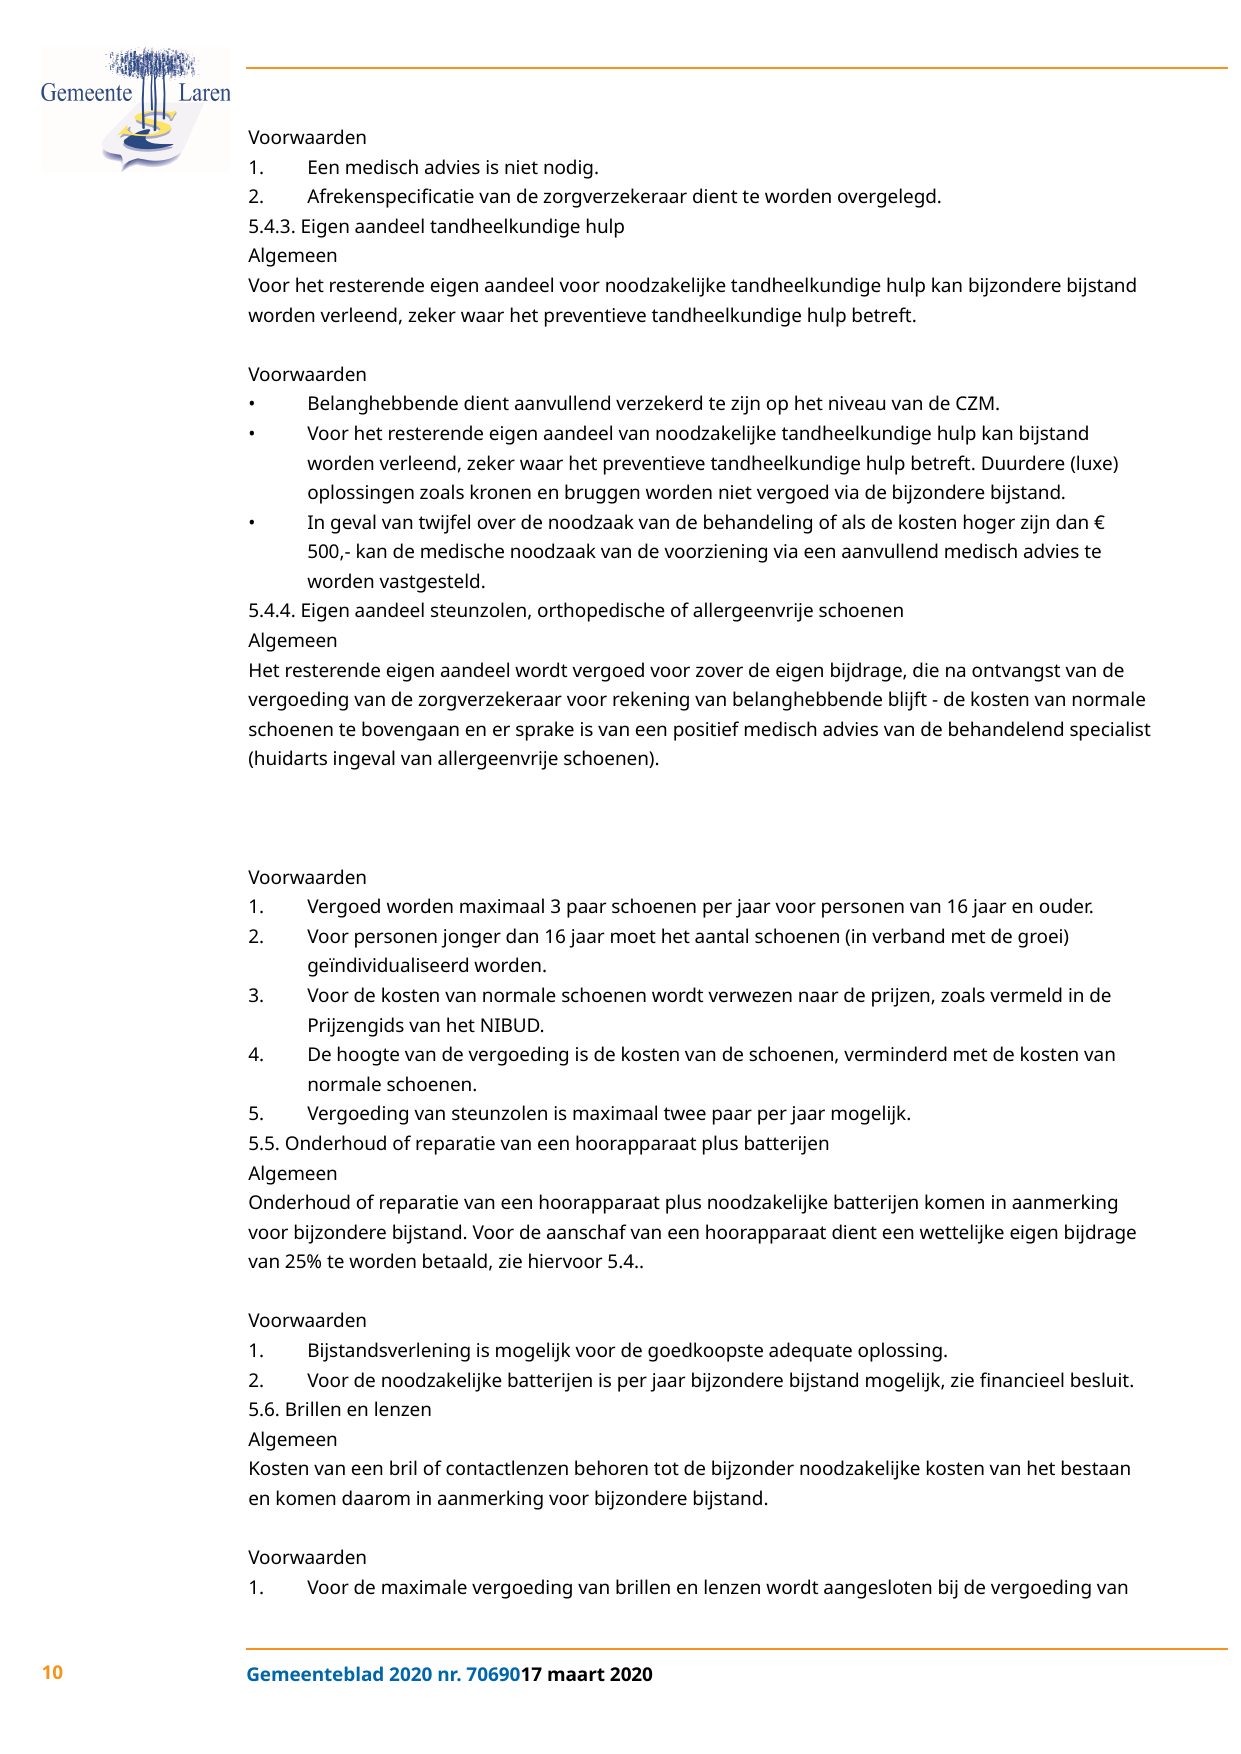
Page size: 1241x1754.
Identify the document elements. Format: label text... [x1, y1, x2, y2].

text Kosten van een bril of contactlenzen behoren tot de bijzonder noodzakelijke kosten van het bestaan en komen daarom in aanmerking voor bijzondere bijstand. [248, 1456, 1152, 1511]
list Een medisch advies is niet nodig. [248, 154, 1152, 180]
text Algemeen [248, 243, 1152, 268]
text Onderhoud of reparatie van een hoorapparaat plus noodzakelijke batterijen komen in aanmerking voor bijzondere bijstand. Voor de aanschaf van een hoorapparaat dient een wettelijke eigen bijdrage van 25% te worden betaald, zie hiervoor 5.4.. [248, 1189, 1152, 1274]
text Het resterende eigen aandeel wordt vergoed voor zover de eigen bijdrage, die na ontvangst van de vergoeding van de zorgverzekeraar voor rekening van belanghebbende blijft - de kosten van normale schoenen te bovengaan en er sprake is van een positief medisch advies van de behandelend specialist (huidarts ingeval van allergeenvrije schoenen). [248, 657, 1152, 771]
list Voor de kosten van normale schoenen wordt verwezen naar de prijzen, zoals vermeld in de Prijzengids van het NIBUD. [248, 982, 1152, 1038]
text Voorwaarden [248, 124, 1152, 150]
list Afrekenspecificatie van de zorgverzekeraar dient te worden overgelegd. [248, 183, 1152, 209]
text 5.5. Onderhoud of reparatie van een hoorapparaat plus batterijen [248, 1130, 1152, 1156]
list Vergoed worden maximaal 3 paar schoenen per jaar voor personen van 16 jaar en ouder. [248, 893, 1152, 919]
text Voorwaarden [248, 361, 1152, 387]
list Voor personen jonger dan 16 jaar moet het aantal schoenen (in verband met de groei) geïndividualiseerd worden. [248, 923, 1152, 978]
list Voor het resterende eigen aandeel van noodzakelijke tandheelkundige hulp kan bijstand worden verleend, zeker waar het preventieve tandheelkundige hulp betreft. Duurdere (luxe) oplossingen zoals kronen en bruggen worden niet vergoed via de bijzondere bijstand. [248, 420, 1152, 505]
text Voorwaarden [248, 1308, 1152, 1333]
text Algemeen [248, 1160, 1152, 1186]
text Voorwaarden [248, 1544, 1152, 1570]
text 5.4.3. Eigen aandeel tandheelkundige hulp [248, 213, 1152, 239]
list Bijstandsverlening is mogelijk voor de goedkoopste adequate oplossing. [248, 1337, 1152, 1363]
list Belanghebbende dient aanvullend verzekerd te zijn op het niveau van de CZM. [248, 391, 1152, 416]
text Voor het resterende eigen aandeel voor noodzakelijke tandheelkundige hulp kan bijzondere bijstand worden verleend, zeker waar het preventieve tandheelkundige hulp betreft. [248, 272, 1152, 328]
text Algemeen [248, 627, 1152, 653]
list Vergoeding van steunzolen is maximaal twee paar per jaar mogelijk. [248, 1101, 1152, 1126]
text 5.6. Brillen en lenzen [248, 1396, 1152, 1422]
list Voor de maximale vergoeding van brillen en lenzen wordt aangesloten bij de vergoeding van [248, 1574, 1152, 1600]
text Voorwaarden [248, 864, 1152, 890]
list De hoogte van de vergoeding is de kosten van de schoenen, verminderd met de kosten van normale schoenen. [248, 1041, 1152, 1097]
picture [41, 47, 231, 172]
text 5.4.4. Eigen aandeel steunzolen, orthopedische of allergeenvrije schoenen [248, 598, 1152, 623]
list In geval van twijfel over de noodzaak van de behandeling of als de kosten hoger zijn dan € 500,- kan de medische noodzaak van de voorziening via een aanvullend medisch advies te worden vastgesteld. [248, 509, 1152, 594]
list Voor de noodzakelijke batterijen is per jaar bijzondere bijstand mogelijk, zie financieel besluit. [248, 1367, 1152, 1393]
text Algemeen [248, 1426, 1152, 1452]
